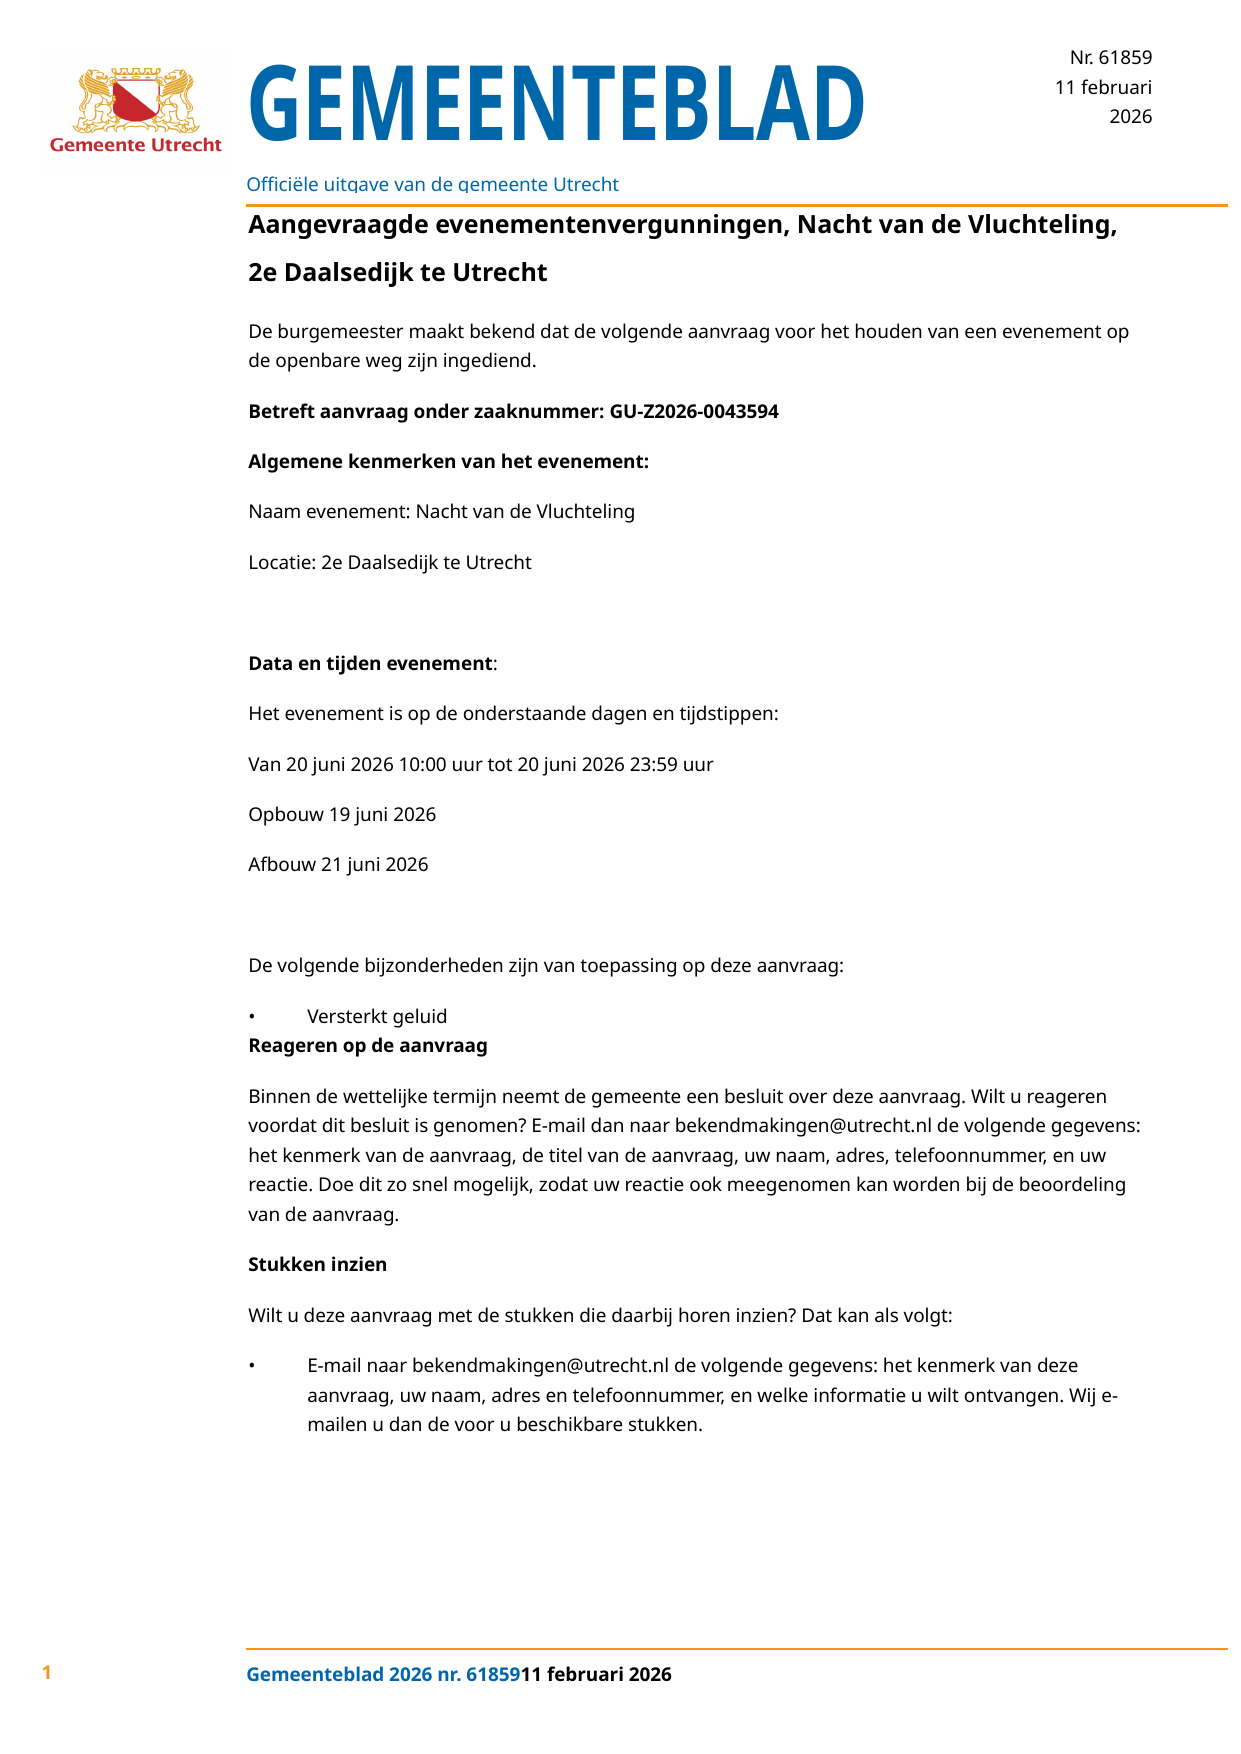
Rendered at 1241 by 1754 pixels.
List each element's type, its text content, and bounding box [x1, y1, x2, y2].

text Reageren op de aanvraag [248, 1032, 1152, 1058]
text Het evenement is op de onderstaande dagen en tijdstippen: [248, 700, 1152, 726]
text De burgemeester maakt bekend dat de volgende aanvraag voor het houden van een evenement op de openbare weg zijn ingediend. [248, 318, 1152, 373]
text Van 20 juni 2026 10:00 uur tot 20 juni 2026 23:59 uur [248, 751, 1152, 777]
list Versterkt geluid [248, 1003, 1152, 1029]
text Stukken inzien [248, 1252, 1152, 1277]
text Betreft aanvraag onder zaaknummer: GU-Z2026-0043594 [248, 398, 1152, 424]
text Algemene kenmerken van het evenement: [248, 448, 1152, 474]
text Afbouw 21 juni 2026 [248, 852, 1152, 877]
list E-mail naar bekendmakingen@utrecht.nl de volgende gegevens: het kenmerk van deze aanvraag, uw naam, adres en telefoonnummer, en welke informatie u wilt ontvangen. Wij e-mailen u dan de voor u beschikbare stukken. [248, 1352, 1152, 1437]
text De volgende bijzonderheden zijn van toepassing op deze aanvraag: [248, 952, 1152, 978]
text Data en tijden evenement: [248, 650, 1152, 676]
text Wilt u deze aanvraag met de stukken die daarbij horen inzien? Dat kan als volgt: [248, 1302, 1152, 1328]
text Locatie: 2e Daalsedijk te Utrecht [248, 549, 1152, 575]
text Opbouw 19 juni 2026 [248, 801, 1152, 827]
text Aangevraagde evenementenvergunningen, Nacht van de Vluchteling, 2e Daalsedijk te Utrecht [248, 207, 1152, 288]
text Binnen de wettelijke termijn neemt de gemeente een besluit over deze aanvraag. Wilt u reageren voordat dit besluit is genomen? E-mail dan naar bekendmakingen@utrecht.nl de volgende gegevens: het kenmerk van de aanvraag, de titel van de aanvraag, uw naam, adres, telefoonnummer, en uw reactie. Doe dit zo snel mogelijk, zodat uw reactie ook meegenomen kan worden bij de beoordeling van de aanvraag. [248, 1083, 1152, 1227]
text Naam evenement: Nacht van de Vluchteling [248, 499, 1152, 524]
picture [41, 47, 231, 172]
